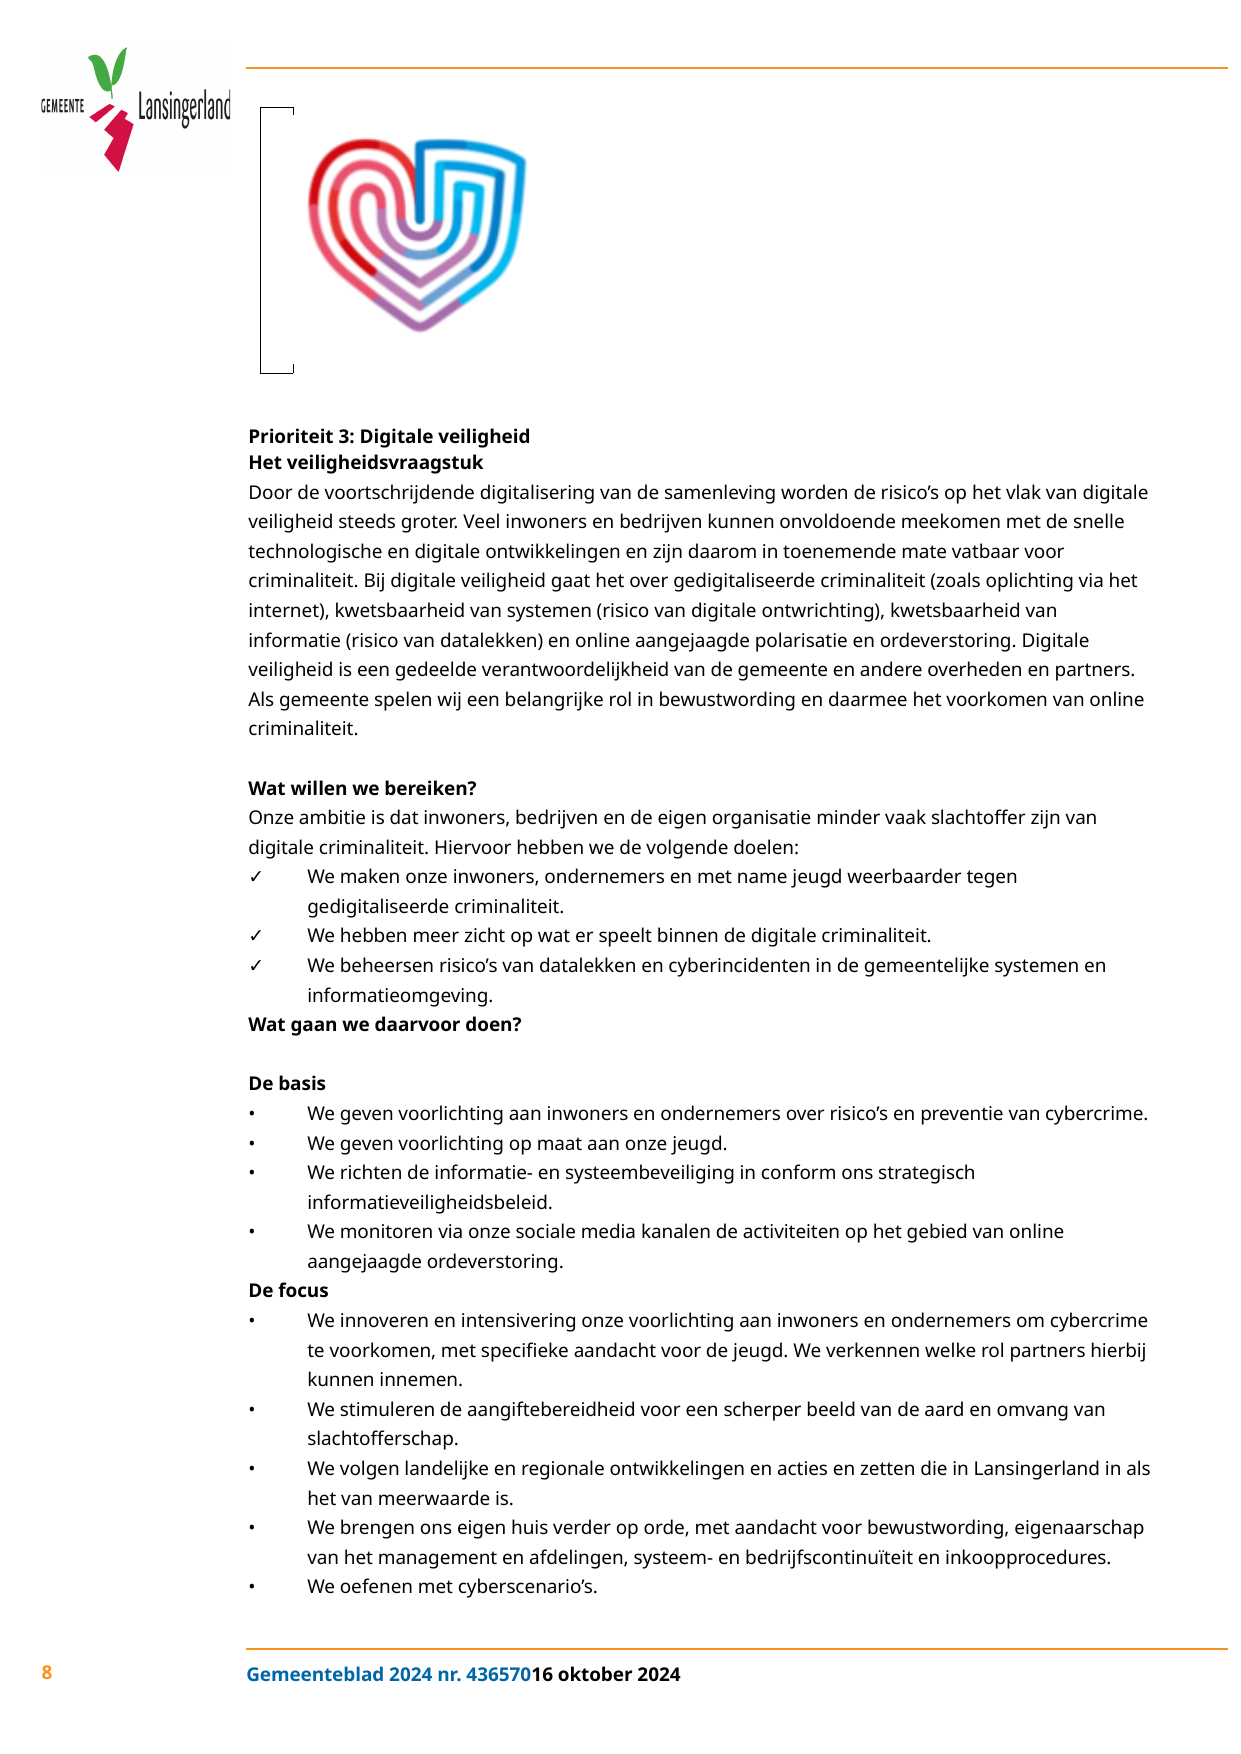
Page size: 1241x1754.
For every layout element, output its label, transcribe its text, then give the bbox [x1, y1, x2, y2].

picture [268, 115, 565, 364]
text Het veiligheidsvraagstuk [248, 449, 1152, 475]
list We brengen ons eigen huis verder op orde, met aandacht voor bewustwording, eigenaarschap van het management en afdelingen, systeem- en bedrijfscontinuïteit en inkoopprocedures. [248, 1514, 1152, 1569]
list We stimuleren de aangiftebereidheid voor een scherper beeld van de aard en omvang van slachtofferschap. [248, 1396, 1152, 1451]
list We volgen landelijke en regionale ontwikkelingen en acties en zetten die in Lansingerland in als het van meerwaarde is. [248, 1455, 1152, 1510]
text Door de voortschrijdende digitalisering van de samenleving worden de risico’s op het vlak van digitale veiligheid steeds groter. Veel inwoners en bedrijven kunnen onvoldoende meekomen met de snelle technologische en digitale ontwikkelingen en zijn daarom in toenemende mate vatbaar voor criminaliteit. Bij digitale veiligheid gaat het over gedigitaliseerde criminaliteit (zoals oplichting via het internet), kwetsbaarheid van systemen (risico van digitale ontwrichting), kwetsbaarheid van informatie (risico van datalekken) en online aangejaagde polarisatie en ordeverstoring. Digitale veiligheid is een gedeelde verantwoordelijkheid van de gemeente en andere overheden en partners. Als gemeente spelen wij een belangrijke rol in bewustwording en daarmee het voorkomen van online criminaliteit. [248, 479, 1152, 741]
text De focus [248, 1278, 1152, 1303]
text Prioriteit 3: Digitale veiligheid [248, 423, 1152, 449]
list We monitoren via onze sociale media kanalen de activiteiten op het gebied van online aangejaagde ordeverstoring. [248, 1218, 1152, 1274]
list We oefenen met cyberscenario’s. [248, 1573, 1152, 1599]
list We hebben meer zicht op wat er speelt binnen de digitale criminaliteit. [248, 923, 1152, 948]
text De basis [248, 1071, 1152, 1096]
list We beheersen risico’s van datalekken en cyberincidenten in de gemeentelijke systemen en informatieomgeving. [248, 952, 1152, 1007]
text Wat gaan we daarvoor doen? [248, 1011, 1152, 1037]
text Wat willen we bereiken? [248, 775, 1152, 800]
text Onze ambitie is dat inwoners, bedrijven en de eigen organisatie minder vaak slachtoffer zijn van digitale criminaliteit. Hiervoor hebben we de volgende doelen: [248, 804, 1152, 859]
list We richten de informatie- en systeembeveiliging in conform ons strategisch informatieveiligheidsbeleid. [248, 1159, 1152, 1214]
list We innoveren en intensivering onze voorlichting aan inwoners en ondernemers om cybercrime te voorkomen, met specifieke aandacht voor de jeugd. We verkennen welke rol partners hierbij kunnen innemen. [248, 1307, 1152, 1392]
list We maken onze inwoners, ondernemers en met name jeugd weerbaarder tegen gedigitaliseerde criminaliteit. [248, 863, 1152, 919]
picture [41, 47, 231, 172]
list We geven voorlichting aan inwoners en ondernemers over risico’s en preventie van cybercrime. [248, 1100, 1152, 1126]
list We geven voorlichting op maat aan onze jeugd. [248, 1130, 1152, 1155]
